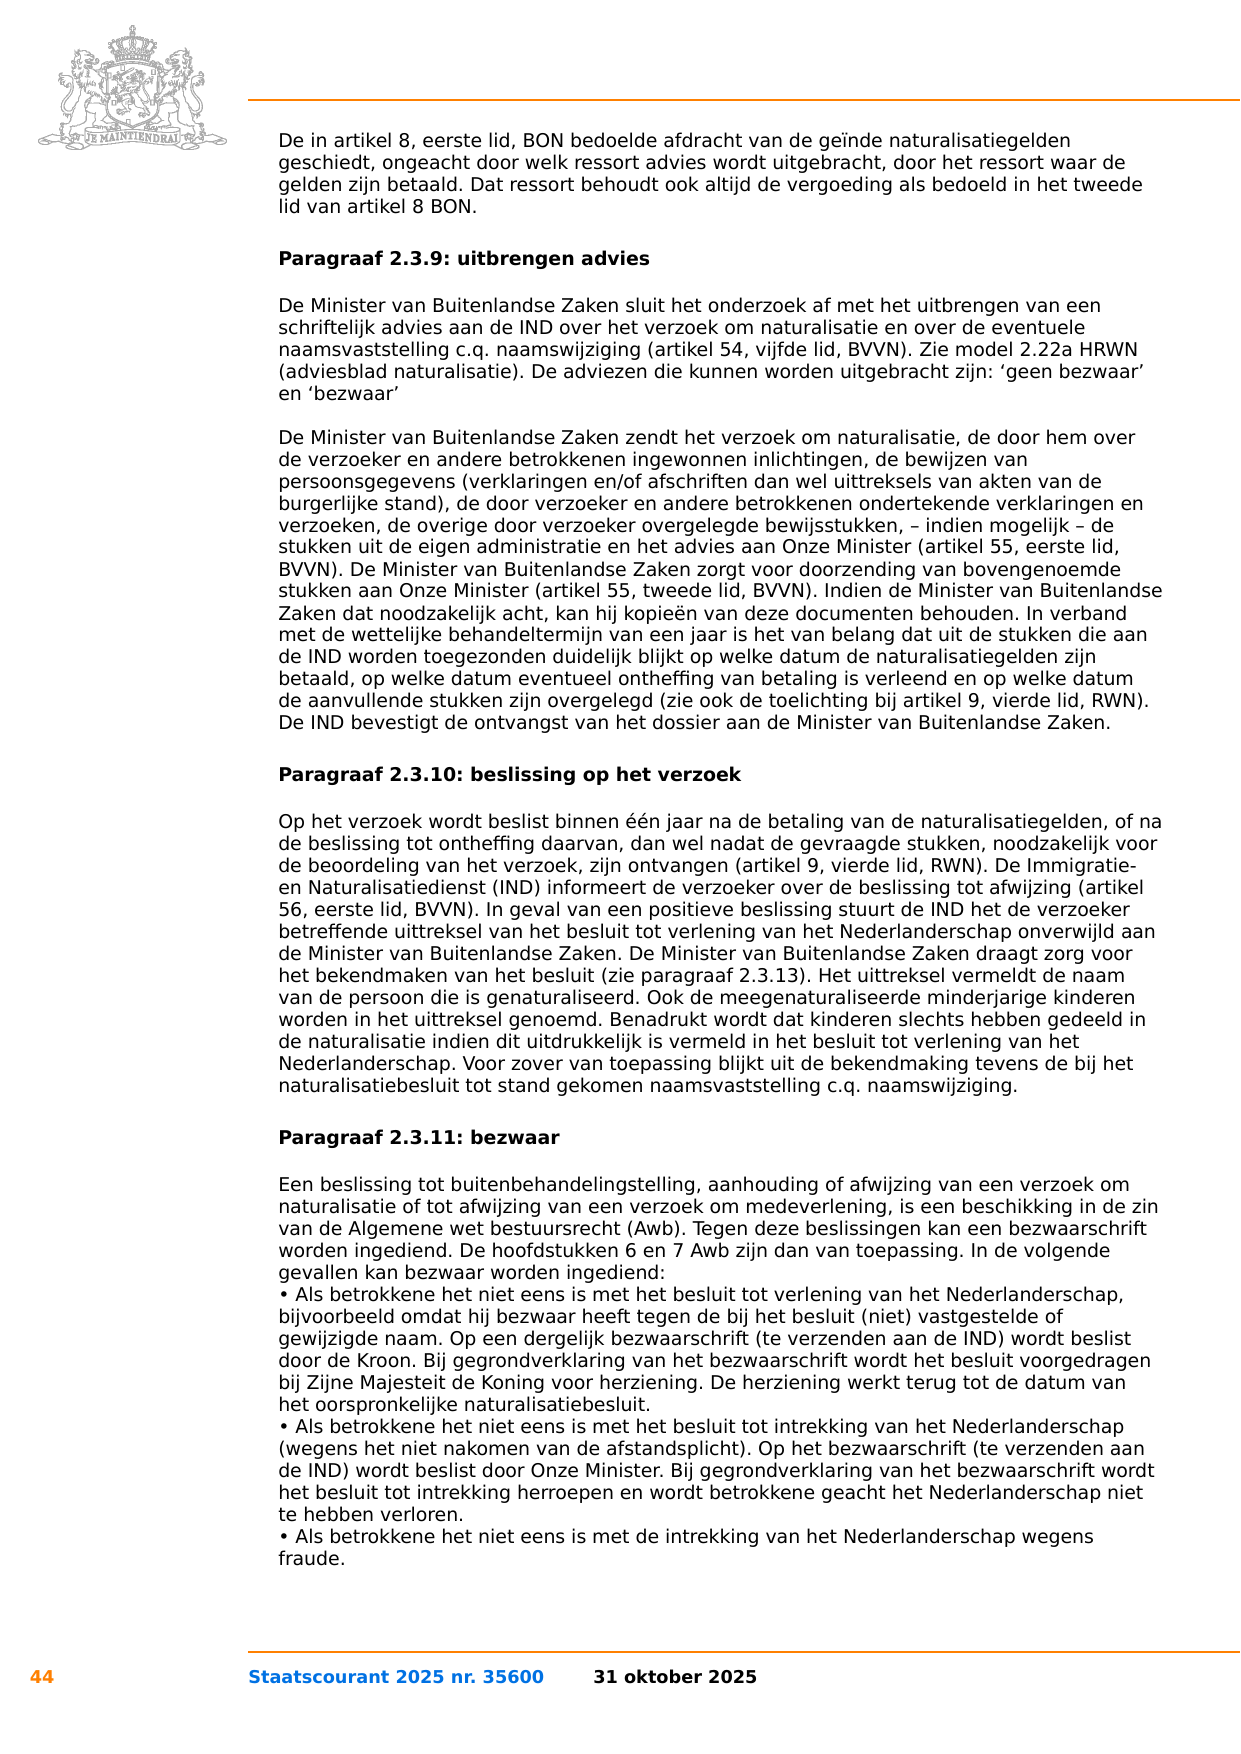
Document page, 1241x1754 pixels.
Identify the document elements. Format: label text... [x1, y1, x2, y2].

text De Minister van Buitenlandse Zaken zendt het verzoek om naturalisatie, de door hem over de verzoeker en andere betrokkenen ingewonnen inlichtingen, de bewijzen van persoonsgegevens (verklaringen en/of afschriften dan wel uittreksels van akten van de burgerlijke stand), de door verzoeker en andere betrokkenen ondertekende verklaringen en verzoeken, de overige door verzoeker overgelegde bewijsstukken, – indien mogelijk – de stukken uit de eigen administratie en het advies aan Onze Minister (artikel 55, eerste lid, BVVN). De Minister van Buitenlandse Zaken zorgt voor doorzending van bovengenoemde stukken aan Onze Minister (artikel 55, tweede lid, BVVN). Indien de Minister van Buitenlandse Zaken dat noodzakelijk acht, kan hij kopieën van deze documenten behouden. In verband met de wettelijke behandeltermijn van een jaar is het van belang dat uit de stukken die aan de IND worden toegezonden duidelijk blijkt op welke datum de naturalisatiegelden zijn betaald, op welke datum eventueel ontheffing van betaling is verleend en op welke datum de aanvullende stukken zijn overgelegd (zie ook de toelichting bij artikel 9, vierde lid, RWN). De IND bevestigt de ontvangst van het dossier aan de Minister van Buitenlandse Zaken. [278, 427, 1163, 734]
text Een beslissing tot buitenbehandelingstelling, aanhouding of afwijzing van een verzoek om naturalisatie of tot afwijzing van een verzoek om medeverlening, is een beschikking in de zin van de Algemene wet bestuursrecht (Awb). Tegen deze beslissingen kan een bezwaarschrift worden ingediend. De hoofdstukken 6 en 7 Awb zijn dan van toepassing. In de volgende gevallen kan bezwaar worden ingediend: [278, 1174, 1163, 1284]
text Op het verzoek wordt beslist binnen één jaar na de betaling van de naturalisatiegelden, of na de beslissing tot ontheffing daarvan, dan wel nadat de gevraagde stukken, noodzakelijk voor de beoordeling van het verzoek, zijn ontvangen (artikel 9, vierde lid, RWN). De Immigratie- en Naturalisatiedienst (IND) informeert de verzoeker over de beslissing tot afwijzing (artikel 56, eerste lid, BVVN). In geval van een positieve beslissing stuurt de IND het de verzoeker betreffende uittreksel van het besluit tot verlening van het Nederlanderschap onverwijld aan de Minister van Buitenlandse Zaken. De Minister van Buitenlandse Zaken draagt zorg voor het bekendmaken van het besluit (zie paragraaf 2.3.13). Het uittreksel vermeldt de naam van de persoon die is genaturaliseerd. Ook de meegenaturaliseerde minderjarige kinderen worden in het uittreksel genoemd. Benadrukt wordt dat kinderen slechts hebben gedeeld in de naturalisatie indien dit uitdrukkelijk is vermeld in het besluit tot verlening van het Nederlanderschap. Voor zover van toepassing blijkt uit de bekendmaking tevens de bij het naturalisatiebesluit tot stand gekomen naamsvaststelling c.q. naamswijziging. [278, 811, 1163, 1097]
text • Als betrokkene het niet eens is met het besluit tot verlening van het Nederlanderschap, bijvoorbeeld omdat hij bezwaar heeft tegen de bij het besluit (niet) vastgestelde of gewijzigde naam. Op een dergelijk bezwaarschrift (te verzenden aan de IND) wordt beslist door de Kroon. Bij gegrondverklaring van het bezwaarschrift wordt het besluit voorgedragen bij Zijne Majesteit de Koning voor herziening. De herziening werkt terug tot de datum van het oorspronkelijke naturalisatiebesluit. [278, 1284, 1163, 1416]
text • Als betrokkene het niet eens is met de intrekking van het Nederlanderschap wegens fraude. [278, 1526, 1163, 1569]
text De Minister van Buitenlandse Zaken sluit het onderzoek af met het uitbrengen van een schriftelijk advies aan de IND over het verzoek om naturalisatie en over de eventuele naamsvaststelling c.q. naamswijziging (artikel 54, vijfde lid, BVVN). Zie model 2.22a HRWN (adviesblad naturalisatie). De adviezen die kunnen worden uitgebracht zijn: ‘geen bezwaar’ en ‘bezwaar’ [278, 295, 1163, 405]
subtitle Paragraaf 2.3.11: bezwaar [278, 1127, 1163, 1149]
picture [38, 25, 227, 150]
text • Als betrokkene het niet eens is met het besluit tot intrekking van het Nederlanderschap (wegens het niet nakomen van de afstandsplicht). Op het bezwaarschrift (te verzenden aan de IND) wordt beslist door Onze Minister. Bij gegrondverklaring van het bezwaarschrift wordt het besluit tot intrekking herroepen en wordt betrokkene geacht het Nederlanderschap niet te hebben verloren. [278, 1416, 1163, 1526]
subtitle Paragraaf 2.3.10: beslissing op het verzoek [278, 764, 1163, 786]
subtitle Paragraaf 2.3.9: uitbrengen advies [278, 248, 1163, 270]
text De in artikel 8, eerste lid, BON bedoelde afdracht van de geïnde naturalisatiegelden geschiedt, ongeacht door welk ressort advies wordt uitgebracht, door het ressort waar de gelden zijn betaald. Dat ressort behoudt ook altijd de vergoeding als bedoeld in het tweede lid van artikel 8 BON. [278, 130, 1163, 218]
